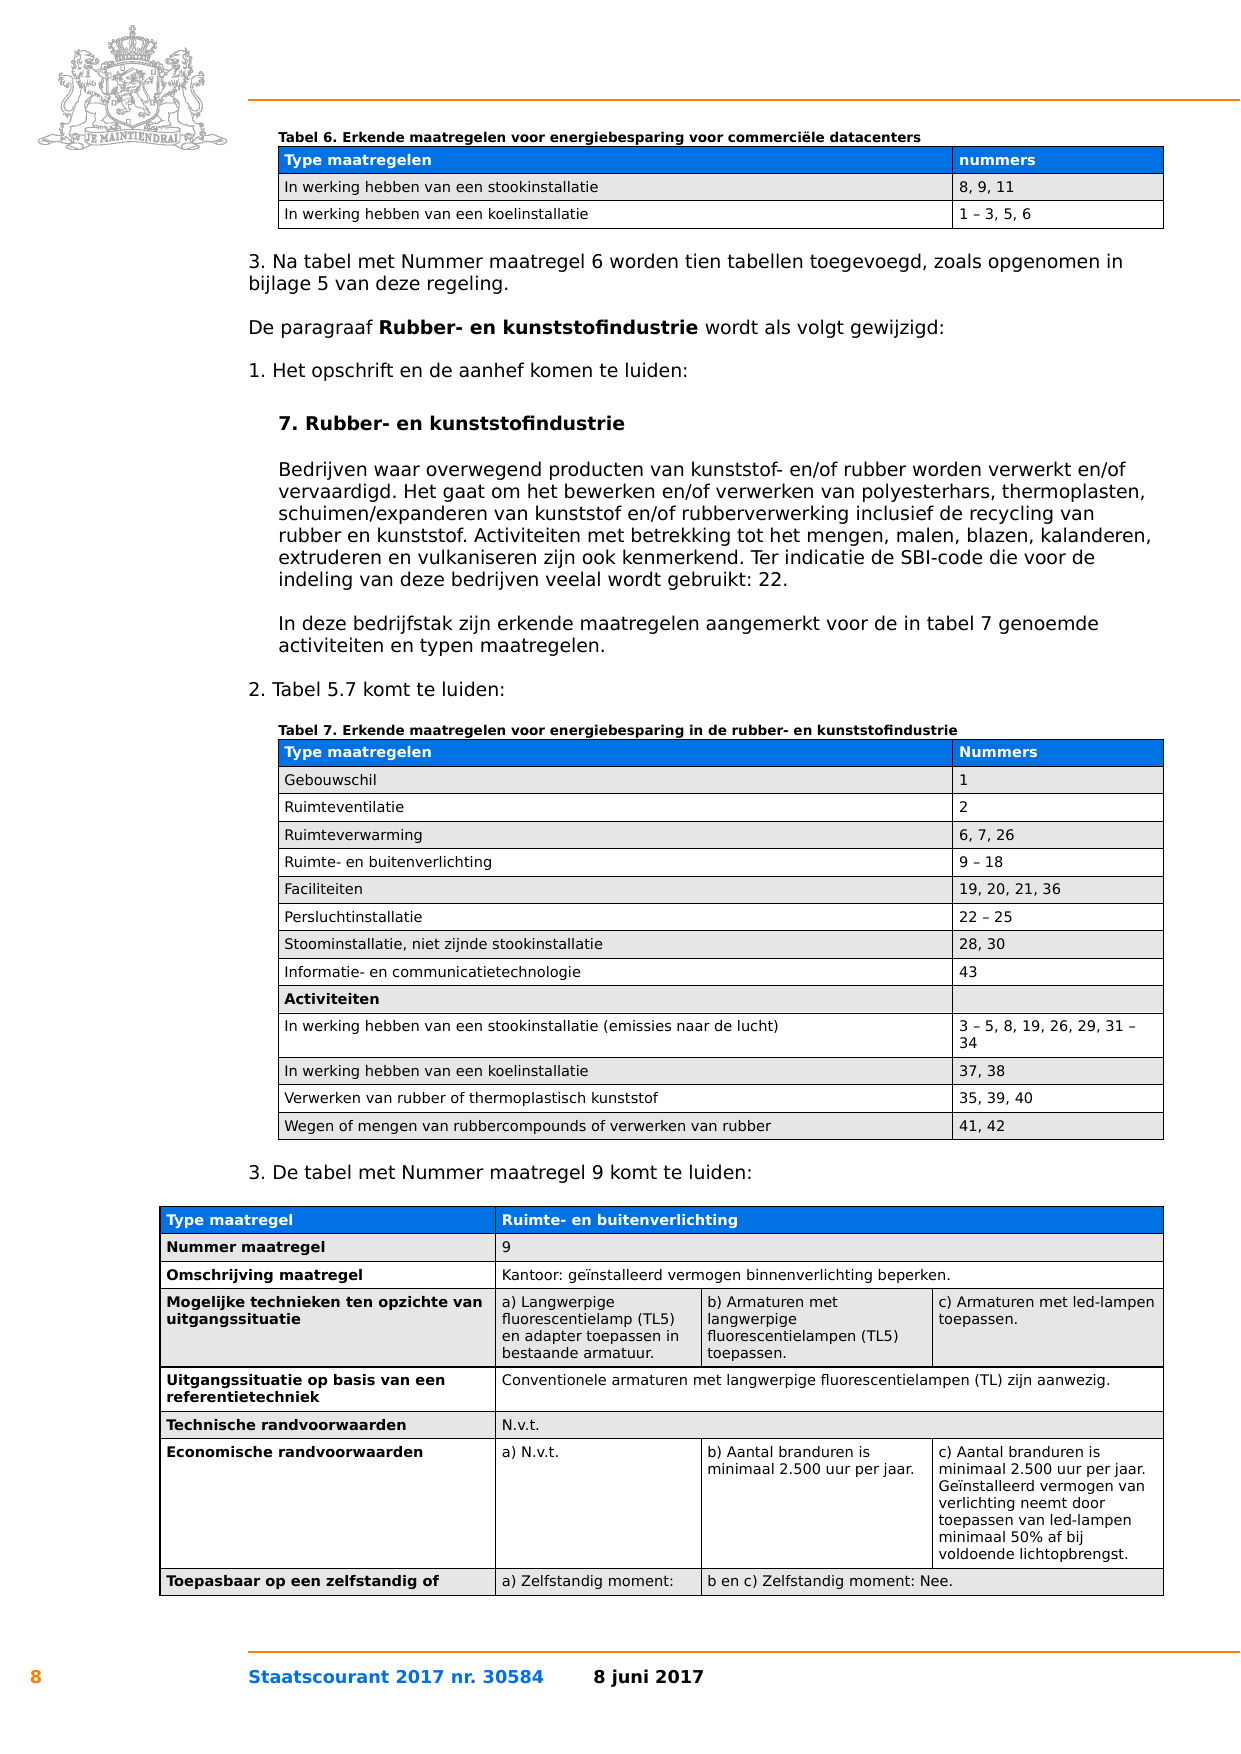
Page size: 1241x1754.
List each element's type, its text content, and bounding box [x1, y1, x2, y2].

table_cell 37, 38 [953, 1058, 1163, 1084]
table_header Tabel 6. Erkende maatregelen voor energiebesparing voor commerciële datacenters [278, 130, 1163, 146]
table_cell 28, 30 [953, 931, 1163, 958]
table_cell 6, 7, 26 [953, 822, 1163, 848]
table_cell Technische randvoorwaarden [161, 1412, 495, 1438]
table_cell Persluchtinstallatie [279, 904, 952, 930]
table_cell 1 [953, 767, 1163, 793]
table_header Tabel 7. Erkende maatregelen voor energiebesparing in de rubber- en kunststofindustrie [278, 723, 1163, 738]
table_cell Ruimteverwarming [279, 822, 952, 848]
table_cell 9 [496, 1234, 1163, 1261]
text Bedrijven waar overwegend producten van kunststof- en/of rubber worden verwerkt en/of vervaardigd. Het gaat om het bewerken en/of verwerken van polyesterhars, thermoplasten, schuimen/expanderen van kunststof en/of rubberverwerking inclusief de recycling van rubber en kunststof. Activiteiten met betrekking tot het mengen, malen, blazen, kalanderen, extruderen en vulkaniseren zijn ook kenmerkend. Ter indicatie de SBI-code die voor de indeling van deze bedrijven veelal wordt gebruikt: 22. [278, 459, 1163, 591]
table_cell [953, 986, 1163, 1012]
table_cell b) Aantal branduren is minimaal 2.500 uur per jaar. [702, 1439, 932, 1567]
table_cell Nummer maatregel [161, 1234, 495, 1261]
table_cell Verwerken van rubber of thermoplastisch kunststof [279, 1085, 952, 1112]
table_cell 8, 9, 11 [953, 174, 1163, 200]
table_cell a) Langwerpige fluorescentielamp (TL5) en adapter toepassen in bestaande armatuur. [496, 1289, 701, 1366]
text 2. Tabel 5.7 komt te luiden: [248, 679, 1163, 701]
table_cell nummers [953, 147, 1163, 173]
text In deze bedrijfstak zijn erkende maatregelen aangemerkt voor de in tabel 7 genoemde activiteiten en typen maatregelen. [278, 613, 1163, 657]
table_cell c) Aantal branduren is minimaal 2.500 uur per jaar. Geïnstalleerd vermogen van verlichting neemt door toepassen van led-lampen minimaal 50% af bij voldoende lichtopbrengst. [933, 1439, 1163, 1567]
table_cell Nummers [953, 740, 1163, 766]
table_cell c) Armaturen met led-lampen toepassen. [933, 1289, 1163, 1366]
table_cell 22 – 25 [953, 904, 1163, 930]
table_cell a) Zelfstandig moment: [496, 1569, 701, 1595]
table_cell 19, 20, 21, 36 [953, 877, 1163, 903]
table_cell 43 [953, 959, 1163, 985]
table_cell N.v.t. [496, 1412, 1163, 1438]
text 1. Het opschrift en de aanhef komen te luiden: [248, 360, 1163, 382]
text De paragraaf Rubber- en kunststofindustrie wordt als volgt gewijzigd: [248, 317, 1163, 338]
table_header Type maatregel [161, 1207, 495, 1233]
table_cell In werking hebben van een stookinstallatie [279, 174, 952, 200]
table_cell a) N.v.t. [496, 1439, 701, 1567]
table_cell Toepasbaar op een zelfstandig of [161, 1569, 495, 1595]
table_cell 2 [953, 794, 1163, 821]
table_cell 3 – 5, 8, 19, 26, 29, 31 – 34 [953, 1014, 1163, 1057]
table_cell Type maatregelen [279, 147, 952, 173]
table_cell Economische randvoorwaarden [161, 1439, 495, 1567]
table_cell Wegen of mengen van rubbercompounds of verwerken van rubber [279, 1113, 952, 1139]
text 3. Na tabel met Nummer maatregel 6 worden tien tabellen toegevoegd, zoals opgenomen in bijlage 5 van deze regeling. [248, 251, 1163, 295]
table_cell Kantoor: geïnstalleerd vermogen binnenverlichting beperken. [496, 1262, 1163, 1288]
table_cell Faciliteiten [279, 877, 952, 903]
table_header Ruimte- en buitenverlichting [496, 1207, 1163, 1233]
table_cell Ruimteventilatie [279, 794, 952, 821]
table_cell Type maatregelen [279, 740, 952, 766]
subtitle 7. Rubber- en kunststofindustrie [278, 412, 1163, 434]
table_cell 1 – 3, 5, 6 [953, 201, 1163, 228]
table_cell b) Armaturen met langwerpige fluorescentielampen (TL5) toepassen. [702, 1289, 932, 1366]
table_cell Informatie- en communicatietechnologie [279, 959, 952, 985]
table_cell In werking hebben van een stookinstallatie (emissies naar de lucht) [279, 1014, 952, 1057]
table_cell b en c) Zelfstandig moment: Nee. [702, 1569, 1163, 1595]
table_cell Uitgangssituatie op basis van een referentietechniek [161, 1368, 495, 1411]
table_cell Conventionele armaturen met langwerpige fluorescentielampen (TL) zijn aanwezig. [496, 1368, 1163, 1411]
table_cell Omschrijving maatregel [161, 1262, 495, 1288]
table_cell In werking hebben van een koelinstallatie [279, 201, 952, 228]
text 3. De tabel met Nummer maatregel 9 komt te luiden: [248, 1162, 1163, 1184]
table_cell Ruimte- en buitenverlichting [279, 849, 952, 876]
table_cell Mogelijke technieken ten opzichte van uitgangssituatie [161, 1289, 495, 1366]
table_cell 9 – 18 [953, 849, 1163, 876]
table_cell Gebouwschil [279, 767, 952, 793]
table_cell 41, 42 [953, 1113, 1163, 1139]
table_cell Activiteiten [279, 986, 952, 1012]
table_cell Stoominstallatie, niet zijnde stookinstallatie [279, 931, 952, 958]
table_cell 35, 39, 40 [953, 1085, 1163, 1112]
picture [38, 25, 227, 150]
table_cell In werking hebben van een koelinstallatie [279, 1058, 952, 1084]
